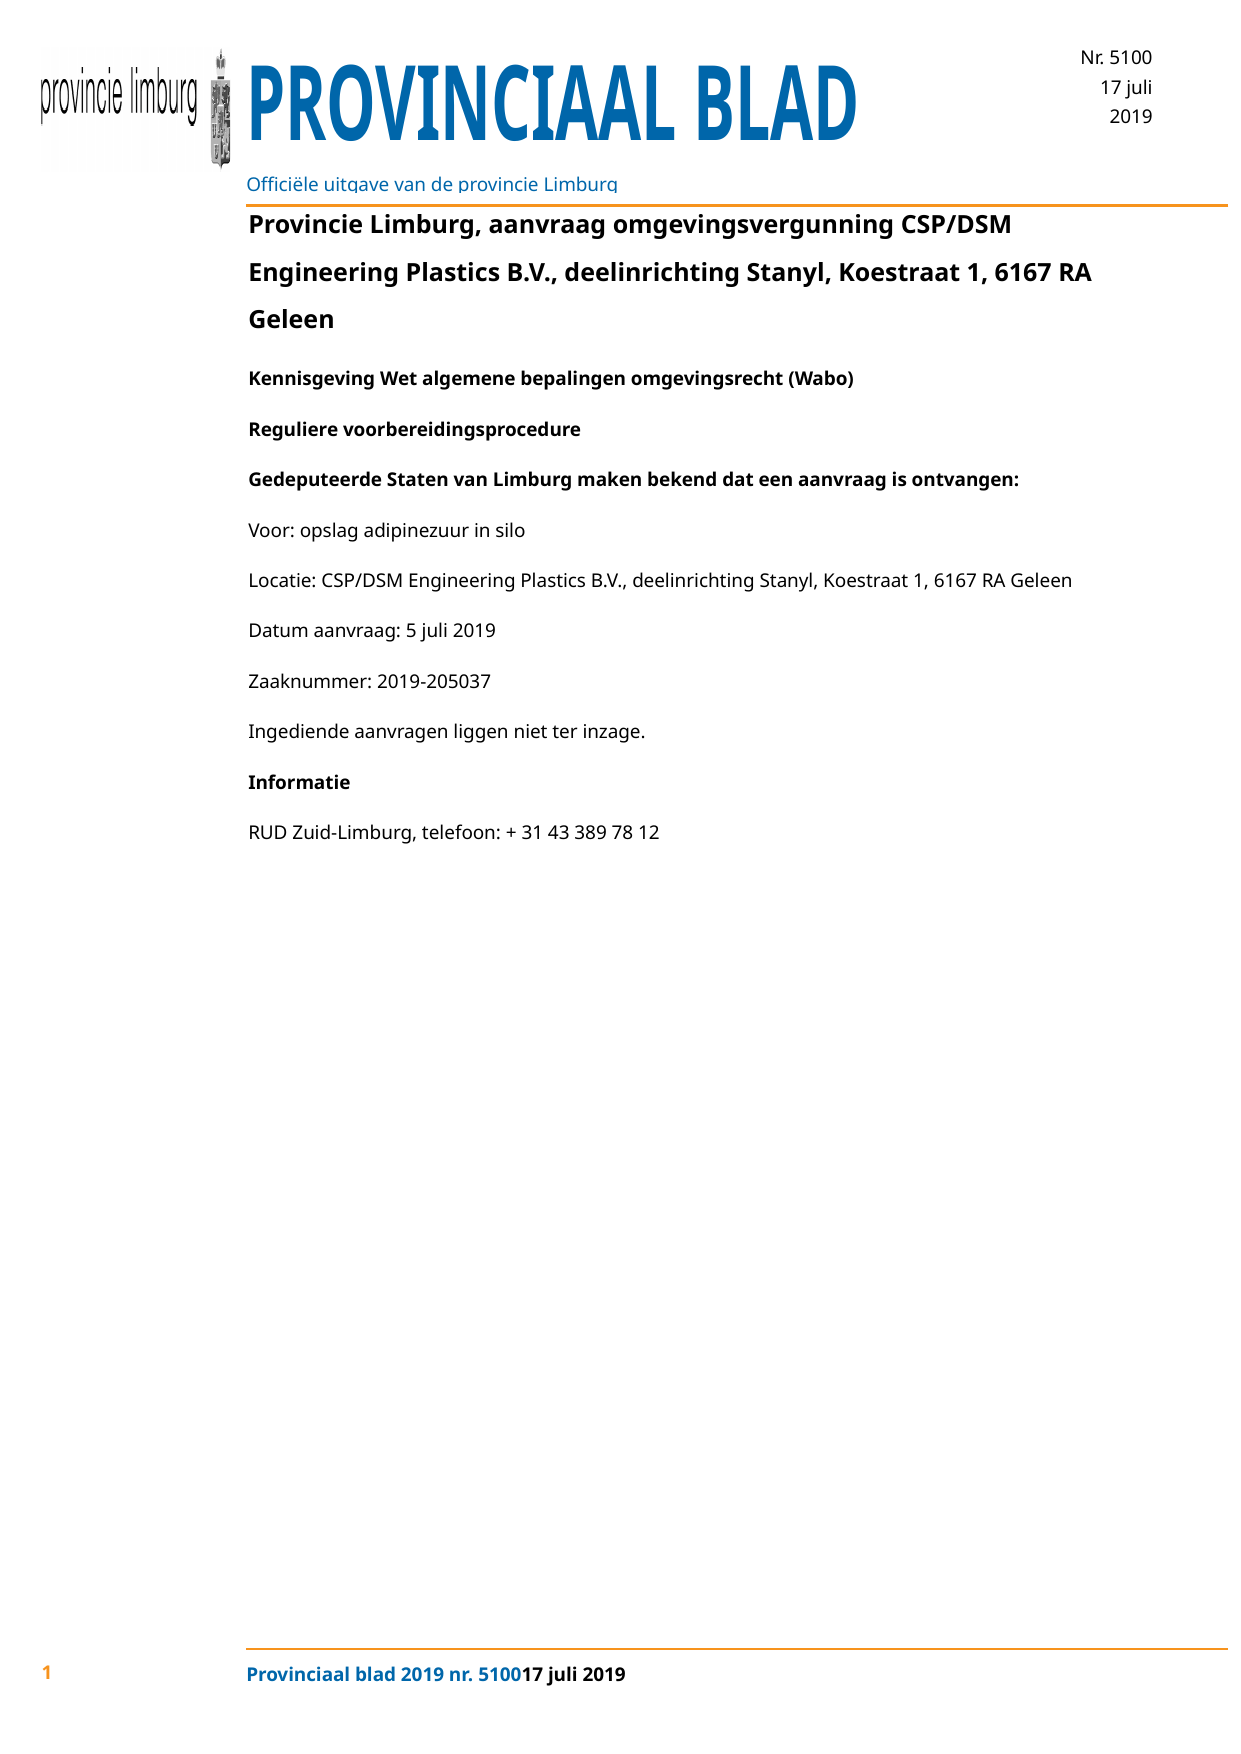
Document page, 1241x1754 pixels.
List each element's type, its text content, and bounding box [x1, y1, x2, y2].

text Reguliere voorbereidingsprocedure [248, 416, 1152, 442]
text Datum aanvraag: 5 juli 2019 [248, 618, 1152, 643]
text Locatie: CSP/DSM Engineering Plastics B.V., deelinrichting Stanyl, Koestraat 1, 6167 RA Geleen [248, 567, 1152, 593]
text Gedeputeerde Staten van Limburg maken bekend dat een aanvraag is ontvangen: [248, 466, 1152, 492]
text Informatie [248, 769, 1152, 794]
text Voor: opslag adipinezuur in silo [248, 517, 1152, 542]
text RUD Zuid-Limburg, telefoon: + 31 43 389 78 12 [248, 819, 1152, 845]
text Ingediende aanvragen liggen niet ter inzage. [248, 718, 1152, 744]
picture [41, 47, 231, 172]
text Kennisgeving Wet algemene bepalingen omgevingsrecht (Wabo) [248, 366, 1152, 391]
text Provincie Limburg, aanvraag omgevingsvergunning CSP/DSM Engineering Plastics B.V., deelinrichting Stanyl, Koestraat 1, 6167 RA Geleen [248, 207, 1152, 336]
text Zaaknummer: 2019-205037 [248, 668, 1152, 694]
